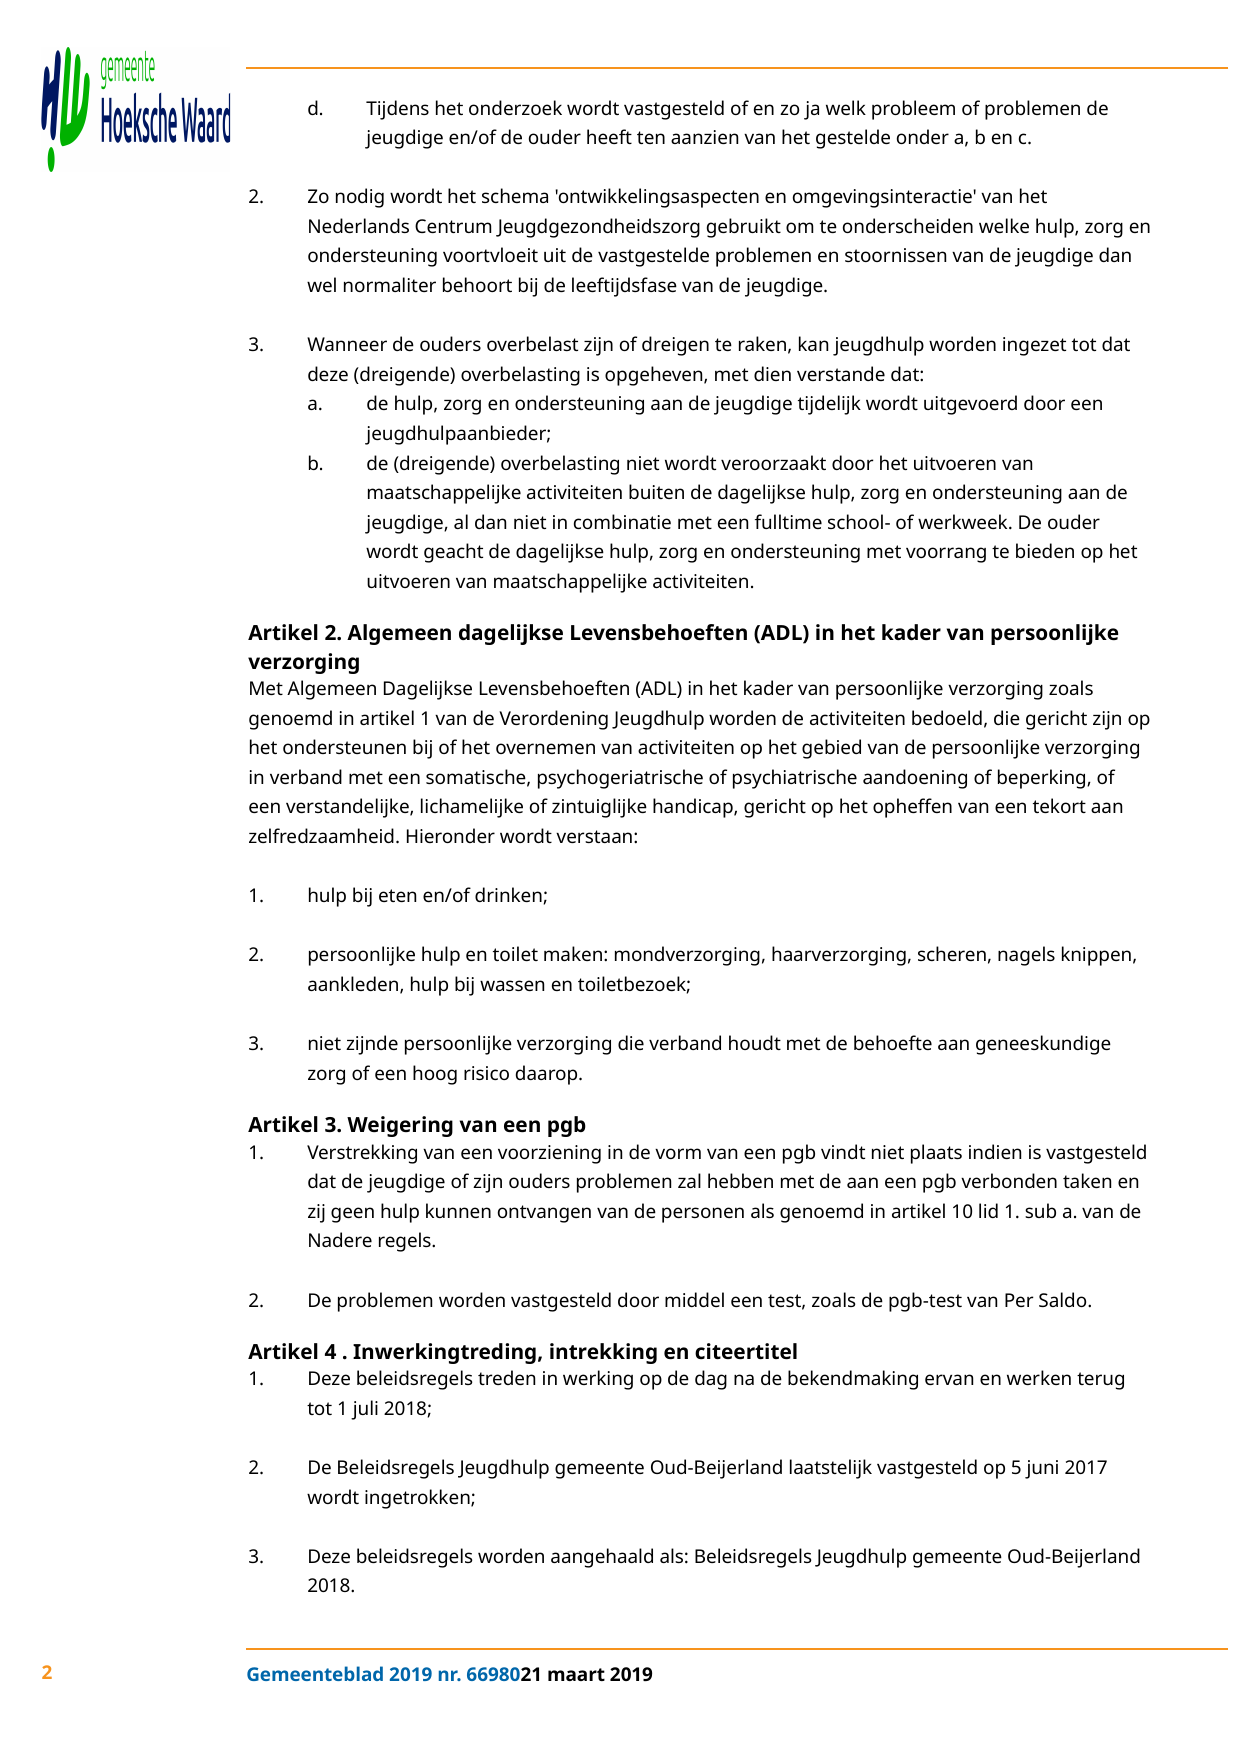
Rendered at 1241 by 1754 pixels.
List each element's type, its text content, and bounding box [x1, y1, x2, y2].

list Tijdens het onderzoek wordt vastgesteld of en zo ja welk probleem of problemen de jeugdige en/of de ouder heeft ten aanzien van het gestelde onder a, b en c. [307, 95, 1152, 150]
list Deze beleidsregels treden in werking op de dag na de bekendmaking ervan en werken terug tot 1 juli 2018; [248, 1366, 1152, 1421]
list de hulp, zorg en ondersteuning aan de jeugdige tijdelijk wordt uitgevoerd door een jeugdhulpaanbieder; [307, 391, 1152, 446]
text het ondersteunen bij of het overnemen van activiteiten op het gebied van de persoonlijke verzorging in verband met een somatische, psychogeriatrische of psychiatrische aandoening of beperking, of een verstandelijke, lichamelijke of zintuiglijke handicap, gericht op het opheffen van een tekort aan zelfredzaamheid. Hieronder wordt verstaan: [248, 734, 1152, 849]
list De Beleidsregels Jeugdhulp gemeente Oud-Beijerland laatstelijk vastgesteld op 5 juni 2017 wordt ingetrokken; [248, 1454, 1152, 1510]
text Artikel 3. Weigering van een pgb [248, 1110, 1152, 1139]
list Wanneer de ouders overbelast zijn of dreigen te raken, kan jeugdhulp worden ingezet tot dat deze (dreigende) overbelasting is opgeheven, met dien verstande dat: [248, 331, 1152, 387]
list Verstrekking van een voorziening in de vorm van een pgb vindt niet plaats indien is vastgesteld dat de jeugdige of zijn ouders problemen zal hebben met de aan een pgb verbonden taken en zij geen hulp kunnen ontvangen van de personen als genoemd in artikel 10 lid 1. sub a. van de Nadere regels. [248, 1139, 1152, 1253]
text Met Algemeen Dagelijkse Levensbehoeften (ADL) in het kader van persoonlijke verzorging zoals genoemd in artikel 1 van de Verordening Jeugdhulp worden de activiteiten bedoeld, die gericht zijn op [248, 675, 1152, 731]
list de (dreigende) overbelasting niet wordt veroorzaakt door het uitvoeren van maatschappelijke activiteiten buiten de dagelijkse hulp, zorg en ondersteuning aan de jeugdige, al dan niet in combinatie met een fulltime school- of werkweek. De ouder wordt geacht de dagelijkse hulp, zorg en ondersteuning met voorrang te bieden op het uitvoeren van maatschappelijke activiteiten. [307, 450, 1152, 594]
list Zo nodig wordt het schema 'ontwikkelingsaspecten en omgevingsinteractie' van het Nederlands Centrum Jeugdgezondheidszorg gebruikt om te onderscheiden welke hulp, zorg en ondersteuning voortvloeit uit de vastgestelde problemen en stoornissen van de jeugdige dan wel normaliter behoort bij de leeftijdsfase van de jeugdige. [248, 183, 1152, 298]
list Deze beleidsregels worden aangehaald als: Beleidsregels Jeugdhulp gemeente Oud-Beijerland 2018. [248, 1543, 1152, 1598]
list hulp bij eten en/of drinken; [248, 882, 1152, 908]
list niet zijnde persoonlijke verzorging die verband houdt met de behoefte aan geneeskundige zorg of een hoog risico daarop. [248, 1030, 1152, 1086]
text Artikel 2. Algemeen dagelijkse Levensbehoeften (ADL) in het kader van persoonlijke verzorging [248, 618, 1152, 675]
list persoonlijke hulp en toilet maken: mondverzorging, haarverzorging, scheren, nagels knippen, aankleden, hulp bij wassen en toiletbezoek; [248, 942, 1152, 997]
picture [41, 47, 231, 172]
list De problemen worden vastgesteld door middel een test, zoals de pgb-test van Per Saldo. [248, 1287, 1152, 1312]
text Artikel 4 . Inwerkingtreding, intrekking en citeertitel [248, 1337, 1152, 1366]
